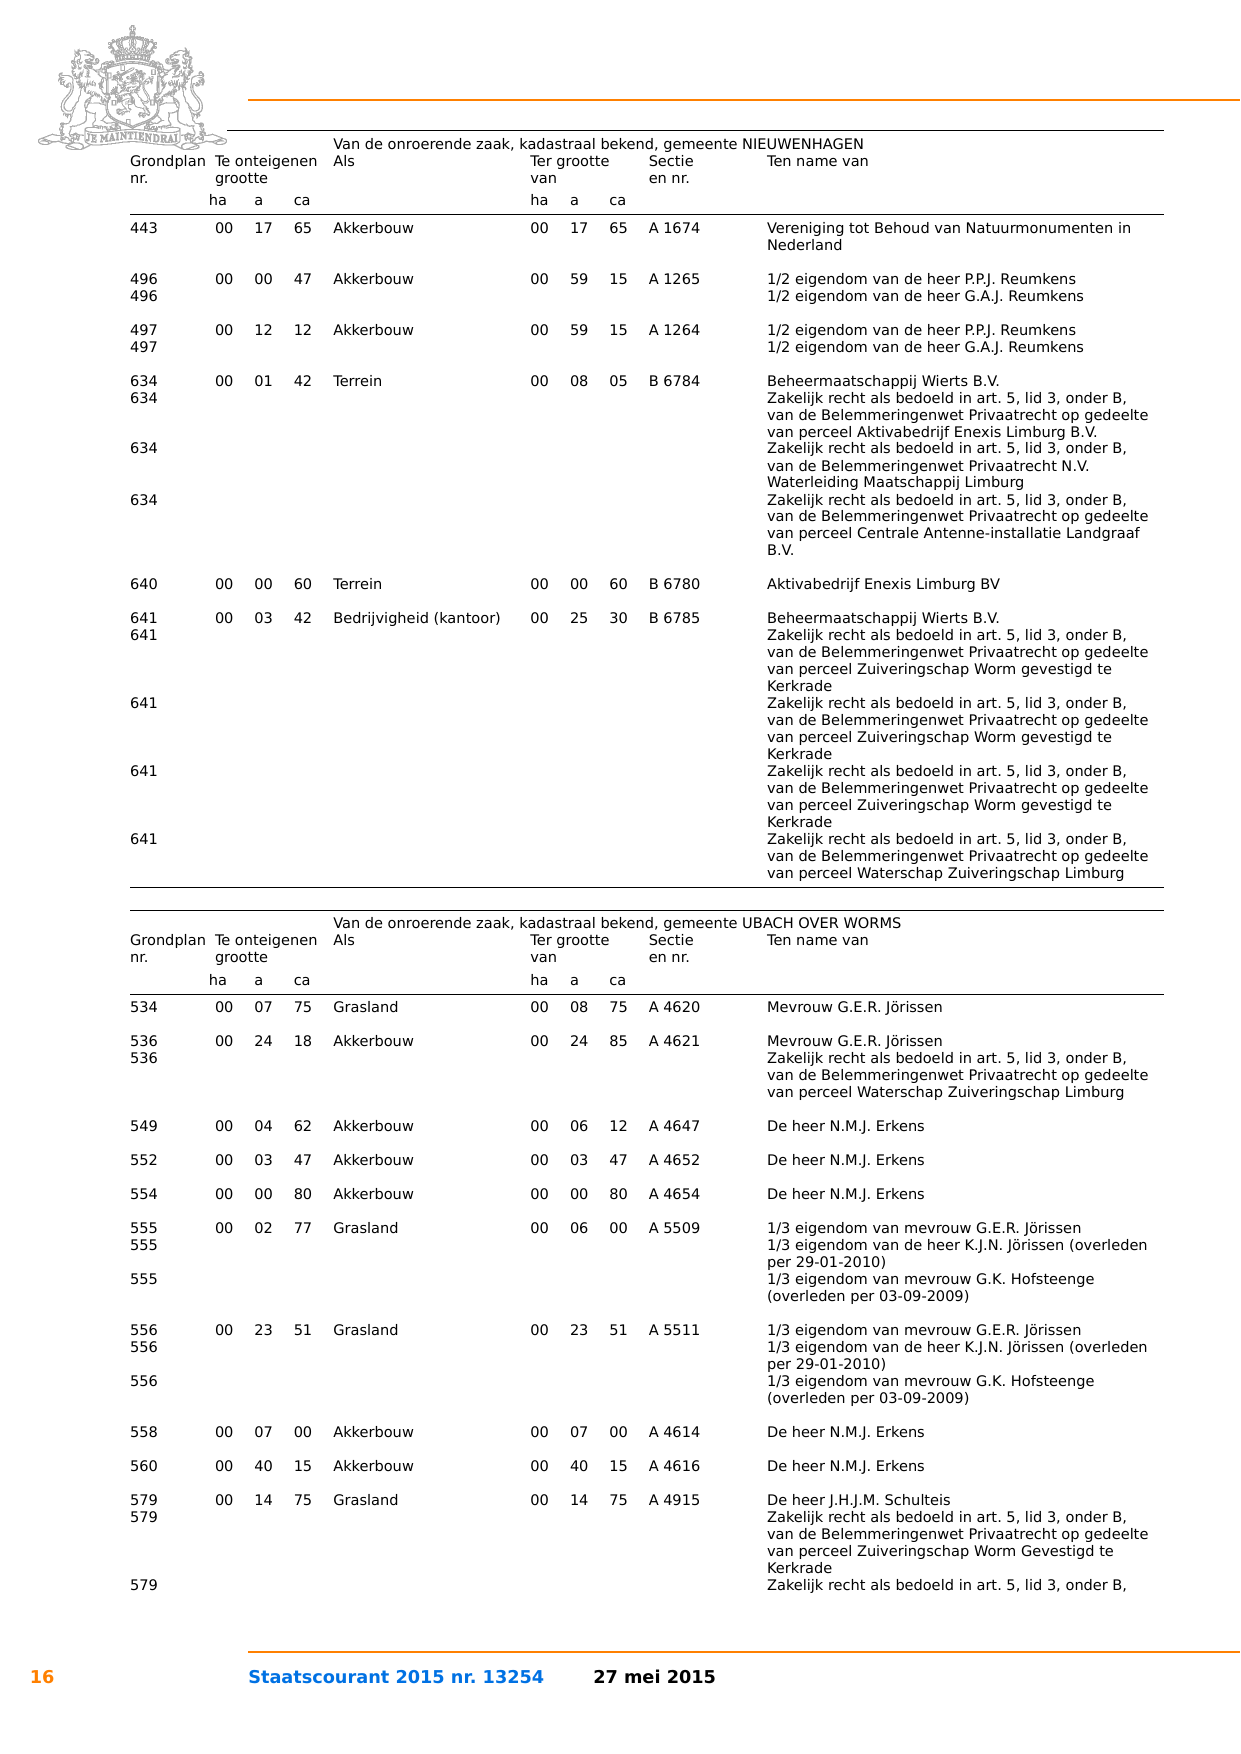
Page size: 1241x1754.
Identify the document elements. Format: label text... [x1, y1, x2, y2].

table_cell [643, 1373, 761, 1407]
table_cell [248, 491, 288, 559]
table_cell [248, 1237, 288, 1271]
table_cell De heer N.M.J. Erkens [761, 1458, 1163, 1475]
table_cell [248, 1016, 288, 1033]
table_cell [130, 254, 209, 271]
table_cell [209, 1271, 248, 1305]
table_cell 00 [248, 1186, 288, 1203]
table_cell 65 [603, 215, 643, 254]
table_cell a [564, 191, 603, 214]
table_cell [643, 1016, 761, 1033]
table_cell [327, 254, 524, 271]
table_cell Ten name van [761, 932, 1163, 993]
table_cell [288, 1237, 327, 1271]
table_cell A 5511 [643, 1322, 761, 1339]
table_cell [603, 1271, 643, 1305]
table_cell [524, 254, 564, 271]
table_cell 08 [564, 995, 603, 1016]
table_cell [288, 1135, 327, 1152]
table_cell [248, 695, 288, 763]
table_cell [524, 1441, 564, 1458]
table_cell 00 [524, 1492, 564, 1509]
table_cell [288, 1509, 327, 1577]
table_cell Beheermaatschappij Wierts B.V. [761, 610, 1163, 627]
table_cell 62 [288, 1118, 327, 1135]
table_cell 03 [248, 610, 288, 627]
table_cell [288, 593, 327, 610]
table_cell [603, 695, 643, 763]
table_cell [564, 1577, 603, 1593]
table_cell [524, 1101, 564, 1118]
table_cell [643, 305, 761, 322]
table_cell 1/3 eigendom van de heer K.J.N. Jörissen (overleden per 29-01-2010) [761, 1237, 1163, 1271]
table_cell [524, 763, 564, 831]
table_cell 560 [130, 1458, 209, 1475]
table_cell 14 [564, 1492, 603, 1509]
table_cell [327, 440, 524, 491]
table_cell [603, 1101, 643, 1118]
table_cell a [248, 971, 288, 993]
table_cell 00 [524, 1152, 564, 1169]
table_cell 47 [603, 1152, 643, 1169]
table_cell [248, 1271, 288, 1305]
table_cell 00 [524, 576, 564, 593]
table_cell 60 [603, 576, 643, 593]
table_cell [209, 356, 248, 372]
table_cell [130, 1135, 209, 1152]
table_cell 24 [564, 1033, 603, 1050]
table_cell [327, 491, 524, 559]
table_cell [603, 1016, 643, 1033]
table_cell A 4620 [643, 995, 761, 1016]
table_cell 15 [288, 1458, 327, 1475]
table_cell 552 [130, 1152, 209, 1169]
table_cell De heer N.M.J. Erkens [761, 1118, 1163, 1135]
table_cell 00 [209, 1186, 248, 1203]
table_cell 640 [130, 576, 209, 593]
table_cell 00 [603, 1220, 643, 1237]
table_cell Mevrouw G.E.R. Jörissen [761, 1033, 1163, 1050]
table_cell 00 [524, 1220, 564, 1237]
table_cell Sectie en nr. [643, 153, 761, 214]
table_cell 556 [130, 1339, 209, 1373]
table_cell 42 [288, 610, 327, 627]
table_cell 00 [248, 576, 288, 593]
table_cell [327, 1441, 524, 1458]
table_cell [524, 1050, 564, 1101]
table_cell [603, 1169, 643, 1186]
table_cell Terrein [327, 373, 524, 389]
table_cell [603, 288, 643, 304]
table_cell 00 [524, 1322, 564, 1339]
table_cell 1/3 eigendom van mevrouw G.E.R. Jörissen [761, 1322, 1163, 1339]
table_cell [209, 763, 248, 831]
table_cell [761, 1475, 1163, 1492]
table_cell [643, 1101, 761, 1118]
table_cell 07 [564, 1424, 603, 1441]
table_cell [248, 1577, 288, 1593]
table_cell 23 [564, 1322, 603, 1339]
table_cell [761, 1407, 1163, 1424]
table_cell [248, 1203, 288, 1220]
table_cell [248, 627, 288, 695]
table_cell [643, 254, 761, 271]
table_cell [524, 339, 564, 356]
table_cell 556 [130, 1322, 209, 1339]
table_cell 496 [130, 271, 209, 288]
table_cell Grasland [327, 1322, 524, 1339]
table_cell 00 [524, 1424, 564, 1441]
table_cell ca [603, 971, 643, 993]
table_cell [288, 627, 327, 695]
table_cell A 1265 [643, 271, 761, 288]
table_cell [564, 695, 603, 763]
table_cell A 4616 [643, 1458, 761, 1475]
table_cell [524, 695, 564, 763]
table_cell 1/3 eigendom van mevrouw G.E.R. Jörissen [761, 1220, 1163, 1237]
table_cell Zakelijk recht als bedoeld in art. 5, lid 3, onder B, van de Belemmeringenwet Privaatrecht op gedeelte van perceel Waterschap Zuiveringschap Limburg [761, 831, 1163, 887]
table_cell [603, 305, 643, 322]
table_cell 23 [248, 1322, 288, 1339]
table_cell Grondplan nr. [130, 153, 209, 214]
table_cell [603, 627, 643, 695]
table_cell 75 [603, 1492, 643, 1509]
table_cell 00 [209, 1492, 248, 1509]
table_cell [524, 491, 564, 559]
table_cell 07 [248, 1424, 288, 1441]
table_cell [524, 1339, 564, 1373]
table_cell 12 [603, 1118, 643, 1135]
table_cell ha [524, 971, 564, 993]
table_cell [327, 339, 524, 356]
table_cell A 4621 [643, 1033, 761, 1050]
table_cell [327, 356, 524, 372]
table_cell 00 [524, 215, 564, 254]
table_cell 00 [564, 576, 603, 593]
table_cell [643, 339, 761, 356]
table_cell [209, 339, 248, 356]
table_cell [288, 831, 327, 887]
table_cell 641 [130, 763, 209, 831]
table_cell Als [327, 153, 524, 214]
table_cell 00 [209, 576, 248, 593]
table_cell [643, 1237, 761, 1271]
table_cell B 6784 [643, 373, 761, 389]
table_cell 496 [130, 288, 209, 304]
table_cell [524, 627, 564, 695]
table_cell 555 [130, 1271, 209, 1305]
table_cell [130, 1305, 209, 1322]
table_cell [248, 288, 288, 304]
table_cell [564, 1407, 603, 1424]
table_cell [248, 305, 288, 322]
table_cell [288, 390, 327, 440]
table_cell [327, 1305, 524, 1322]
table_cell 00 [209, 322, 248, 338]
table_cell [248, 763, 288, 831]
table_cell 05 [603, 373, 643, 389]
table_cell [524, 559, 564, 576]
table_cell [524, 1016, 564, 1033]
table_cell [643, 1169, 761, 1186]
table_cell [643, 1135, 761, 1152]
table_cell [288, 1305, 327, 1322]
table_cell Zakelijk recht als bedoeld in art. 5, lid 3, onder B, van de Belemmeringenwet Privaatrecht op gedeelte van perceel Zuiveringschap Worm gevestigd te Kerkrade [761, 763, 1163, 831]
table_cell [288, 695, 327, 763]
table_cell [603, 1373, 643, 1407]
table_cell [643, 1305, 761, 1322]
table_cell [327, 1475, 524, 1492]
table_cell [248, 1373, 288, 1407]
table_cell [524, 356, 564, 372]
table_cell 536 [130, 1033, 209, 1050]
table_cell [564, 831, 603, 887]
table_cell 51 [288, 1322, 327, 1339]
table_cell 554 [130, 1186, 209, 1203]
table_cell [209, 1305, 248, 1322]
table_cell [564, 1237, 603, 1271]
table_cell 59 [564, 271, 603, 288]
table_cell [288, 1203, 327, 1220]
table_cell 555 [130, 1237, 209, 1271]
table_cell [327, 390, 524, 440]
table_cell 1/3 eigendom van de heer K.J.N. Jörissen (overleden per 29-01-2010) [761, 1339, 1163, 1373]
table_cell [761, 1135, 1163, 1152]
table_cell [288, 559, 327, 576]
table_cell ha [524, 191, 564, 214]
table_cell [248, 1407, 288, 1424]
table_cell 00 [288, 1424, 327, 1441]
table_cell [603, 440, 643, 491]
table_cell [603, 1475, 643, 1492]
table_cell B 6780 [643, 576, 761, 593]
table_cell [603, 593, 643, 610]
table_cell 00 [524, 271, 564, 288]
table_cell [761, 305, 1163, 322]
table_cell 15 [603, 322, 643, 338]
table_cell 579 [130, 1509, 209, 1577]
table_cell Akkerbouw [327, 1118, 524, 1135]
table_cell Mevrouw G.E.R. Jörissen [761, 995, 1163, 1016]
table_cell Als [327, 932, 524, 993]
table_cell 06 [564, 1220, 603, 1237]
table_cell [327, 831, 524, 887]
table_cell [209, 1407, 248, 1424]
table_cell A 4614 [643, 1424, 761, 1441]
table_cell 59 [564, 322, 603, 338]
table_cell [209, 1577, 248, 1593]
table_cell 03 [248, 1152, 288, 1169]
table_cell [130, 1101, 209, 1118]
table_cell 47 [288, 1152, 327, 1169]
table_cell 1/2 eigendom van de heer P.P.J. Reumkens [761, 271, 1163, 288]
table_cell 00 [209, 1118, 248, 1135]
table_cell [603, 339, 643, 356]
table_cell [248, 1441, 288, 1458]
table_cell [643, 1577, 761, 1593]
table_cell [603, 559, 643, 576]
table_cell Akkerbouw [327, 1033, 524, 1050]
table_cell 77 [288, 1220, 327, 1237]
table_cell 51 [603, 1322, 643, 1339]
table_cell [130, 1203, 209, 1220]
table_cell [564, 1016, 603, 1033]
table_cell 06 [564, 1118, 603, 1135]
table_cell 556 [130, 1373, 209, 1407]
table_cell [643, 1509, 761, 1577]
table_cell [288, 356, 327, 372]
table_cell Te onteigenen grootte [209, 932, 327, 971]
table_cell [130, 1169, 209, 1186]
table_cell [603, 1441, 643, 1458]
table_cell [603, 1305, 643, 1322]
table_cell [564, 356, 603, 372]
table_cell [524, 1203, 564, 1220]
table_cell [564, 288, 603, 304]
table_cell [327, 1237, 524, 1271]
table_cell 15 [603, 1458, 643, 1475]
table_cell [248, 390, 288, 440]
table_cell [603, 254, 643, 271]
table_cell [327, 1016, 524, 1033]
table_cell [209, 593, 248, 610]
table_cell A 4654 [643, 1186, 761, 1203]
table_cell 80 [288, 1186, 327, 1203]
table_cell [643, 491, 761, 559]
table_cell [209, 1050, 248, 1101]
table_cell [524, 593, 564, 610]
table_cell [564, 1169, 603, 1186]
table_cell A 1264 [643, 322, 761, 338]
table_cell 00 [209, 1033, 248, 1050]
table_cell Ter grootte van [524, 153, 643, 191]
table_cell [288, 440, 327, 491]
table_cell [524, 288, 564, 304]
table_cell [248, 339, 288, 356]
table_cell [524, 305, 564, 322]
table_cell [248, 1339, 288, 1373]
table_cell [130, 1407, 209, 1424]
table_cell 00 [524, 995, 564, 1016]
table_cell [564, 1441, 603, 1458]
table_cell 12 [248, 322, 288, 338]
table_cell [643, 356, 761, 372]
table_cell [524, 1237, 564, 1271]
table_cell 00 [209, 215, 248, 254]
table_cell [209, 1203, 248, 1220]
table_cell [130, 356, 209, 372]
table_cell 579 [130, 1492, 209, 1509]
table_cell [603, 1203, 643, 1220]
table_cell 30 [603, 610, 643, 627]
table_cell [288, 1101, 327, 1118]
table_cell a [248, 191, 288, 214]
table_cell [327, 1203, 524, 1220]
table_cell 12 [288, 322, 327, 338]
table_cell 579 [130, 1577, 209, 1593]
table_cell 24 [248, 1033, 288, 1050]
table_cell [524, 831, 564, 887]
table_cell [564, 1339, 603, 1373]
table_cell [524, 1135, 564, 1152]
table_cell Aktivabedrijf Enexis Limburg BV [761, 576, 1163, 593]
table_cell Akkerbouw [327, 1458, 524, 1475]
table_cell 00 [524, 1186, 564, 1203]
table_cell 03 [564, 1152, 603, 1169]
table_cell [564, 440, 603, 491]
table_cell Beheermaatschappij Wierts B.V. [761, 373, 1163, 389]
table_cell 00 [603, 1424, 643, 1441]
table_cell Ter grootte van [524, 932, 643, 971]
table_cell 02 [248, 1220, 288, 1237]
table_cell A 4915 [643, 1492, 761, 1509]
table_cell 42 [288, 373, 327, 389]
table_cell 85 [603, 1033, 643, 1050]
table_cell Zakelijk recht als bedoeld in art. 5, lid 3, onder B, van de Belemmeringenwet Privaatrecht op gedeelte van perceel Waterschap Zuiveringschap Limburg [761, 1050, 1163, 1101]
table_cell Te onteigenen grootte [209, 153, 327, 191]
table_cell [761, 1169, 1163, 1186]
table_cell [209, 1237, 248, 1271]
table_cell ca [288, 191, 327, 214]
table_cell [643, 1441, 761, 1458]
table_cell Zakelijk recht als bedoeld in art. 5, lid 3, onder B, [761, 1577, 1163, 1593]
table_cell [603, 356, 643, 372]
table_cell [327, 1050, 524, 1101]
table_cell Grasland [327, 1492, 524, 1509]
table_cell 17 [564, 215, 603, 254]
table_cell [248, 1169, 288, 1186]
table_cell [130, 1016, 209, 1033]
table_cell [209, 1339, 248, 1373]
table_cell [288, 254, 327, 271]
table_cell 634 [130, 491, 209, 559]
table_cell 60 [288, 576, 327, 593]
table_cell [524, 1169, 564, 1186]
table_cell [248, 1475, 288, 1492]
table_cell 443 [130, 215, 209, 254]
table_cell Akkerbouw [327, 215, 524, 254]
table_cell [603, 1577, 643, 1593]
table_cell Akkerbouw [327, 1186, 524, 1203]
table_cell [603, 1237, 643, 1271]
table_cell [327, 1271, 524, 1305]
table_cell 641 [130, 831, 209, 887]
table_cell [209, 1016, 248, 1033]
table_cell Vereniging tot Behoud van Natuurmonumenten in Nederland [761, 215, 1163, 254]
table_cell [288, 1050, 327, 1101]
table_cell 00 [209, 271, 248, 288]
table_cell [327, 1101, 524, 1118]
table_cell [209, 288, 248, 304]
table_cell [327, 1509, 524, 1577]
table_cell [288, 1271, 327, 1305]
table_cell [327, 305, 524, 322]
table_cell [564, 1203, 603, 1220]
table_cell [643, 1203, 761, 1220]
table_cell [288, 1407, 327, 1424]
table_cell 00 [209, 1458, 248, 1475]
table_cell 534 [130, 995, 209, 1016]
table_cell [327, 1407, 524, 1424]
table_cell 08 [564, 373, 603, 389]
table_cell 47 [288, 271, 327, 288]
table_cell [603, 390, 643, 440]
table_cell De heer N.M.J. Erkens [761, 1152, 1163, 1169]
table_cell Terrein [327, 576, 524, 593]
table_cell 641 [130, 610, 209, 627]
table_cell 1/3 eigendom van mevrouw G.K. Hofsteenge (overleden per 03-09-2009) [761, 1373, 1163, 1407]
table_cell [209, 627, 248, 695]
table_cell [209, 440, 248, 491]
table_cell [643, 1050, 761, 1101]
table_cell [643, 1339, 761, 1373]
table_cell [761, 1305, 1163, 1322]
table_cell [248, 559, 288, 576]
table_cell [209, 1441, 248, 1458]
table_cell [524, 390, 564, 440]
picture [38, 25, 227, 150]
table_cell A 5509 [643, 1220, 761, 1237]
table_cell 00 [209, 1424, 248, 1441]
table_cell [564, 390, 603, 440]
table_cell 497 [130, 322, 209, 338]
table_cell 1/3 eigendom van mevrouw G.K. Hofsteenge (overleden per 03-09-2009) [761, 1271, 1163, 1305]
table_cell [761, 593, 1163, 610]
table_cell [643, 1407, 761, 1424]
table_cell 00 [564, 1186, 603, 1203]
table_cell [327, 288, 524, 304]
table_cell 00 [209, 1220, 248, 1237]
table_cell [288, 1339, 327, 1373]
table_cell 634 [130, 373, 209, 389]
table_cell [643, 390, 761, 440]
table_cell 00 [524, 1033, 564, 1050]
table_cell 01 [248, 373, 288, 389]
table_cell [564, 1050, 603, 1101]
table_cell [564, 254, 603, 271]
table_cell [248, 1135, 288, 1152]
table_cell Bedrijvigheid (kantoor) [327, 610, 524, 627]
table_cell De heer N.M.J. Erkens [761, 1186, 1163, 1203]
table_cell [603, 1339, 643, 1373]
table_cell 00 [209, 373, 248, 389]
table_cell [209, 831, 248, 887]
table_cell [603, 763, 643, 831]
table_cell 00 [209, 1322, 248, 1339]
table_cell [288, 305, 327, 322]
table_cell [288, 288, 327, 304]
table_cell 00 [209, 610, 248, 627]
table_cell [248, 1101, 288, 1118]
table_cell 04 [248, 1118, 288, 1135]
table_cell [643, 288, 761, 304]
table_cell 536 [130, 1050, 209, 1101]
table_cell [209, 559, 248, 576]
table_cell [524, 1271, 564, 1305]
table_cell A 4647 [643, 1118, 761, 1135]
table_cell [564, 305, 603, 322]
table_cell [603, 1407, 643, 1424]
table_cell [564, 1101, 603, 1118]
table_cell A 4652 [643, 1152, 761, 1169]
table_cell [248, 254, 288, 271]
table_cell [643, 559, 761, 576]
table_cell [209, 254, 248, 271]
table_cell [643, 593, 761, 610]
table_cell 1/2 eigendom van de heer G.A.J. Reumkens [761, 339, 1163, 356]
table_cell [327, 1577, 524, 1593]
table_cell [288, 491, 327, 559]
table_cell [564, 1271, 603, 1305]
table_cell [288, 1577, 327, 1593]
table_cell [327, 627, 524, 695]
table_cell [288, 763, 327, 831]
table_cell Grasland [327, 995, 524, 1016]
table_cell Zakelijk recht als bedoeld in art. 5, lid 3, onder B, van de Belemmeringenwet Privaatrecht op gedeelte van perceel Zuiveringschap Worm gevestigd te Kerkrade [761, 695, 1163, 763]
table_cell [643, 627, 761, 695]
table_cell [327, 1135, 524, 1152]
table_cell [209, 491, 248, 559]
table_cell 75 [288, 995, 327, 1016]
table_cell [209, 305, 248, 322]
table_cell [248, 356, 288, 372]
table_cell a [564, 971, 603, 993]
table_cell Ten name van [761, 153, 1163, 214]
table_cell [524, 1475, 564, 1492]
table_cell Zakelijk recht als bedoeld in art. 5, lid 3, onder B, van de Belemmeringenwet Privaatrecht op gedeelte van perceel Zuiveringschap Worm gevestigd te Kerkrade [761, 627, 1163, 695]
table_cell 1/2 eigendom van de heer G.A.J. Reumkens [761, 288, 1163, 304]
table_cell De heer J.H.J.M. Schulteis [761, 1492, 1163, 1509]
table_cell [524, 1305, 564, 1322]
table_cell [564, 1475, 603, 1492]
table_cell 558 [130, 1424, 209, 1441]
table_cell Zakelijk recht als bedoeld in art. 5, lid 3, onder B, van de Belemmeringenwet Privaatrecht op gedeelte van perceel Zuiveringschap Worm Gevestigd te Kerkrade [761, 1509, 1163, 1577]
table_cell [209, 695, 248, 763]
table_cell ca [288, 971, 327, 993]
table_cell [761, 1441, 1163, 1458]
table_cell [643, 1475, 761, 1492]
table_cell [761, 1101, 1163, 1118]
table_cell [603, 1050, 643, 1101]
table_cell [761, 1203, 1163, 1220]
table_cell Akkerbouw [327, 271, 524, 288]
table_cell [130, 1475, 209, 1492]
table_cell [209, 1475, 248, 1492]
table_cell 00 [209, 1152, 248, 1169]
table_cell Grasland [327, 1220, 524, 1237]
table_cell [288, 1373, 327, 1407]
table_cell [288, 1475, 327, 1492]
table_cell 1/2 eigendom van de heer P.P.J. Reumkens [761, 322, 1163, 338]
table_cell [564, 627, 603, 695]
table_cell Zakelijk recht als bedoeld in art. 5, lid 3, onder B, van de Belemmeringenwet Privaatrecht op gedeelte van perceel Centrale Antenne-installatie Landgraaf B.V. [761, 491, 1163, 559]
table_cell [130, 305, 209, 322]
table_cell ca [603, 191, 643, 214]
table_cell [603, 831, 643, 887]
table_cell [564, 1509, 603, 1577]
table_cell Zakelijk recht als bedoeld in art. 5, lid 3, onder B, van de Belemmeringenwet Privaatrecht op gedeelte van perceel Aktivabedrijf Enexis Limburg B.V. [761, 390, 1163, 440]
table_cell Akkerbouw [327, 1424, 524, 1441]
table_cell [524, 1373, 564, 1407]
table_cell [209, 390, 248, 440]
table_cell Zakelijk recht als bedoeld in art. 5, lid 3, onder B, van de Belemmeringenwet Privaatrecht N.V. Waterleiding Maatschappij Limburg [761, 440, 1163, 491]
table_cell [327, 593, 524, 610]
table_cell 641 [130, 695, 209, 763]
table_cell 634 [130, 440, 209, 491]
table_cell [327, 1339, 524, 1373]
table_cell [643, 1271, 761, 1305]
table_cell 15 [603, 271, 643, 288]
table_cell [761, 356, 1163, 372]
table_cell [564, 1373, 603, 1407]
table_header [130, 911, 327, 932]
table_cell B 6785 [643, 610, 761, 627]
table_cell De heer N.M.J. Erkens [761, 1424, 1163, 1441]
table_cell Grondplan nr. [130, 932, 209, 993]
table_cell 75 [288, 1492, 327, 1509]
table_cell 40 [564, 1458, 603, 1475]
table_cell [288, 339, 327, 356]
table_cell Akkerbouw [327, 1152, 524, 1169]
table_cell 00 [248, 271, 288, 288]
table_cell [761, 559, 1163, 576]
table_cell [564, 1135, 603, 1152]
table_cell 80 [603, 1186, 643, 1203]
table_cell ha [209, 191, 248, 214]
table_cell [603, 491, 643, 559]
table_cell Sectie en nr. [643, 932, 761, 993]
table_cell [327, 695, 524, 763]
table_cell [524, 1407, 564, 1424]
table_cell [209, 1373, 248, 1407]
table_cell 00 [209, 995, 248, 1016]
table_cell [288, 1441, 327, 1458]
table_cell [524, 1509, 564, 1577]
table_cell 00 [524, 1458, 564, 1475]
table_cell [761, 1016, 1163, 1033]
table_cell [130, 1441, 209, 1458]
table_cell 549 [130, 1118, 209, 1135]
table_cell [209, 1101, 248, 1118]
table_cell [643, 763, 761, 831]
table_cell [209, 1509, 248, 1577]
table_cell [564, 1305, 603, 1322]
table_cell 555 [130, 1220, 209, 1237]
table_cell [564, 559, 603, 576]
table_cell 25 [564, 610, 603, 627]
table_cell 17 [248, 215, 288, 254]
table_cell [288, 1016, 327, 1033]
table_cell [327, 1169, 524, 1186]
table_cell [643, 440, 761, 491]
table_header Van de onroerende zaak, kadastraal bekend, gemeente NIEUWENHAGEN [327, 131, 1163, 153]
table_cell 497 [130, 339, 209, 356]
table_cell [564, 339, 603, 356]
table_cell [248, 1050, 288, 1101]
table_header [130, 131, 327, 153]
table_cell 634 [130, 390, 209, 440]
table_cell [130, 559, 209, 576]
table_cell 00 [524, 610, 564, 627]
table_cell 40 [248, 1458, 288, 1475]
table_cell A 1674 [643, 215, 761, 254]
table_cell [248, 593, 288, 610]
table_cell [288, 1169, 327, 1186]
table_cell 00 [524, 322, 564, 338]
table_cell [564, 491, 603, 559]
table_cell [524, 440, 564, 491]
table_cell [603, 1135, 643, 1152]
table_cell [643, 695, 761, 763]
table_cell 65 [288, 215, 327, 254]
table_cell [209, 1135, 248, 1152]
table_cell [564, 593, 603, 610]
table_cell 00 [524, 373, 564, 389]
table_cell [248, 1509, 288, 1577]
table_cell [564, 763, 603, 831]
table_cell [209, 1169, 248, 1186]
table_cell 75 [603, 995, 643, 1016]
table_cell [327, 1373, 524, 1407]
table_cell [603, 1509, 643, 1577]
table_cell 00 [524, 1118, 564, 1135]
table_cell ha [209, 971, 248, 993]
table_cell 07 [248, 995, 288, 1016]
table_cell [327, 763, 524, 831]
table_cell 18 [288, 1033, 327, 1050]
table_cell 14 [248, 1492, 288, 1509]
table_cell 641 [130, 627, 209, 695]
table_cell [643, 831, 761, 887]
table_header Van de onroerende zaak, kadastraal bekend, gemeente UBACH OVER WORMS [327, 911, 1163, 932]
table_cell [248, 831, 288, 887]
table_cell [248, 440, 288, 491]
table_cell [130, 593, 209, 610]
table_cell [248, 1305, 288, 1322]
table_cell [761, 254, 1163, 271]
table_cell [327, 559, 524, 576]
table_cell [524, 1577, 564, 1593]
table_cell Akkerbouw [327, 322, 524, 338]
